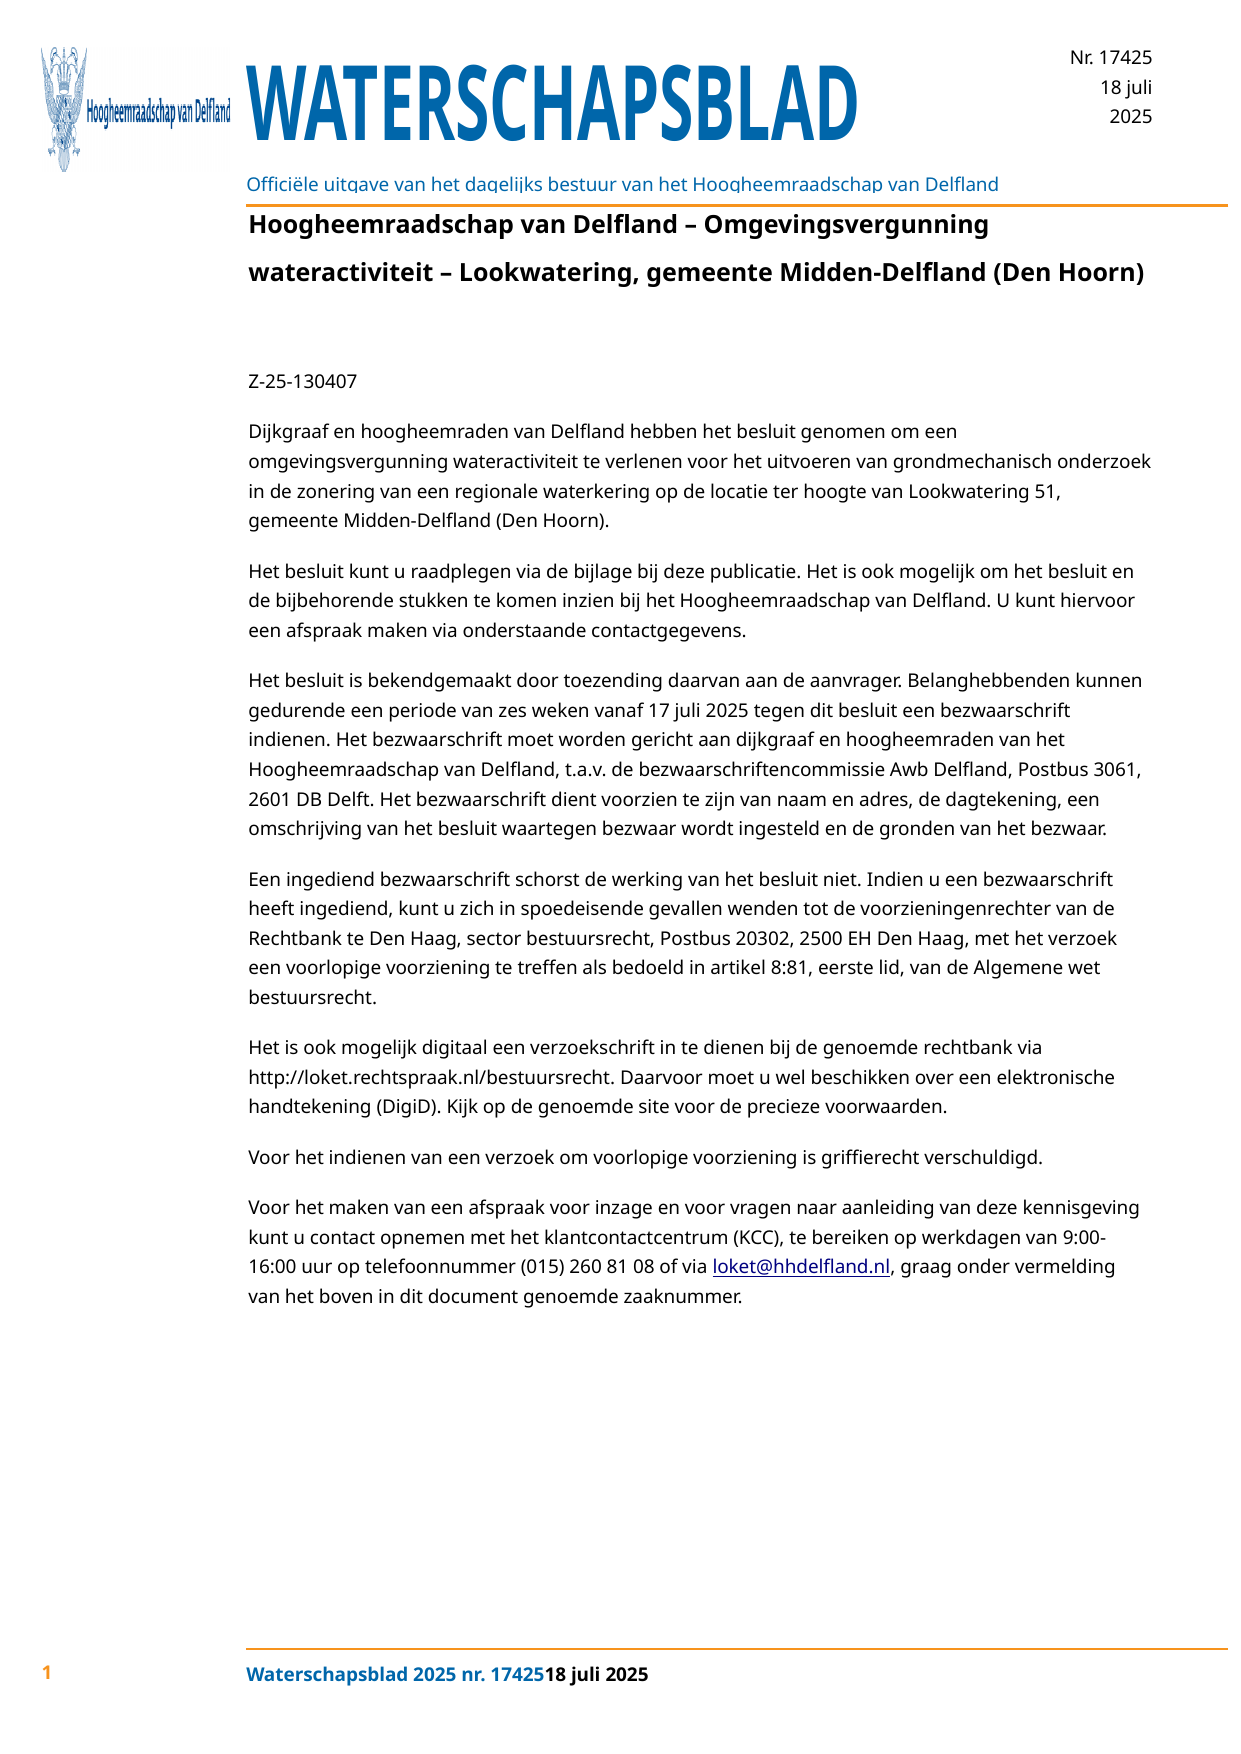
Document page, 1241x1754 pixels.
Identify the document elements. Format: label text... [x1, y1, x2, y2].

text Hoogheemraadschap van Delfland – Omgevingsvergunning wateractiviteit – Lookwatering, gemeente Midden-Delfland (Den Hoorn) [248, 207, 1152, 288]
text Voor het maken van een afspraak voor inzage en voor vragen naar aanleiding van deze kennisgeving kunt u contact opnemen met het klantcontactcentrum (KCC), te bereiken op werkdagen van 9:00-16:00 uur op telefoonnummer (015) 260 81 08 of via loket@hhdelfland.nl, graag onder vermelding van het boven in dit document genoemde zaaknummer. [248, 1194, 1152, 1309]
text Het is ook mogelijk digitaal een verzoekschrift in te dienen bij de genoemde rechtbank via http://loket.rechtspraak.nl/bestuursrecht. Daarvoor moet u wel beschikken over een elektronische handtekening (DigiD). Kijk op de genoemde site voor de precieze voorwaarden. [248, 1034, 1152, 1119]
text Het besluit kunt u raadplegen via de bijlage bij deze publicatie. Het is ook mogelijk om het besluit en de bijbehorende stukken te komen inzien bij het Hoogheemraadschap van Delfland. U kunt hiervoor een afspraak maken via onderstaande contactgegevens. [248, 558, 1152, 643]
text Een ingediend bezwaarschrift schorst de werking van het besluit niet. Indien u een bezwaarschrift heeft ingediend, kunt u zich in spoedeisende gevallen wenden tot de voorzieningenrechter van de Rechtbank te Den Haag, sector bestuursrecht, Postbus 20302, 2500 EH Den Haag, met het verzoek een voorlopige voorziening te treffen als bedoeld in artikel 8:81, eerste lid, van de Algemene wet bestuursrecht. [248, 866, 1152, 1010]
text Dijkgraaf en hoogheemraden van Delfland hebben het besluit genomen om een omgevingsvergunning wateractiviteit te verlenen voor het uitvoeren van grondmechanisch onderzoek in de zonering van een regionale waterkering op de locatie ter hoogte van Lookwatering 51, gemeente Midden-Delfland (Den Hoorn). [248, 419, 1152, 533]
text Voor het indienen van een verzoek om voorlopige voorziening is griffierecht verschuldigd. [248, 1144, 1152, 1170]
text Z-25-130407 [248, 368, 1152, 394]
text Het besluit is bekendgemaakt door toezending daarvan aan de aanvrager. Belanghebbenden kunnen gedurende een periode van zes weken vanaf 17 juli 2025 tegen dit besluit een bezwaarschrift indienen. Het bezwaarschrift moet worden gericht aan dijkgraaf en hoogheemraden van het Hoogheemraadschap van Delfland, t.a.v. de bezwaarschriftencommissie Awb Delfland, Postbus 3061, 2601 DB Delft. Het bezwaarschrift dient voorzien te zijn van naam en adres, de dagtekening, een omschrijving van het besluit waartegen bezwaar wordt ingesteld en de gronden van het bezwaar. [248, 667, 1152, 841]
picture [41, 47, 231, 172]
